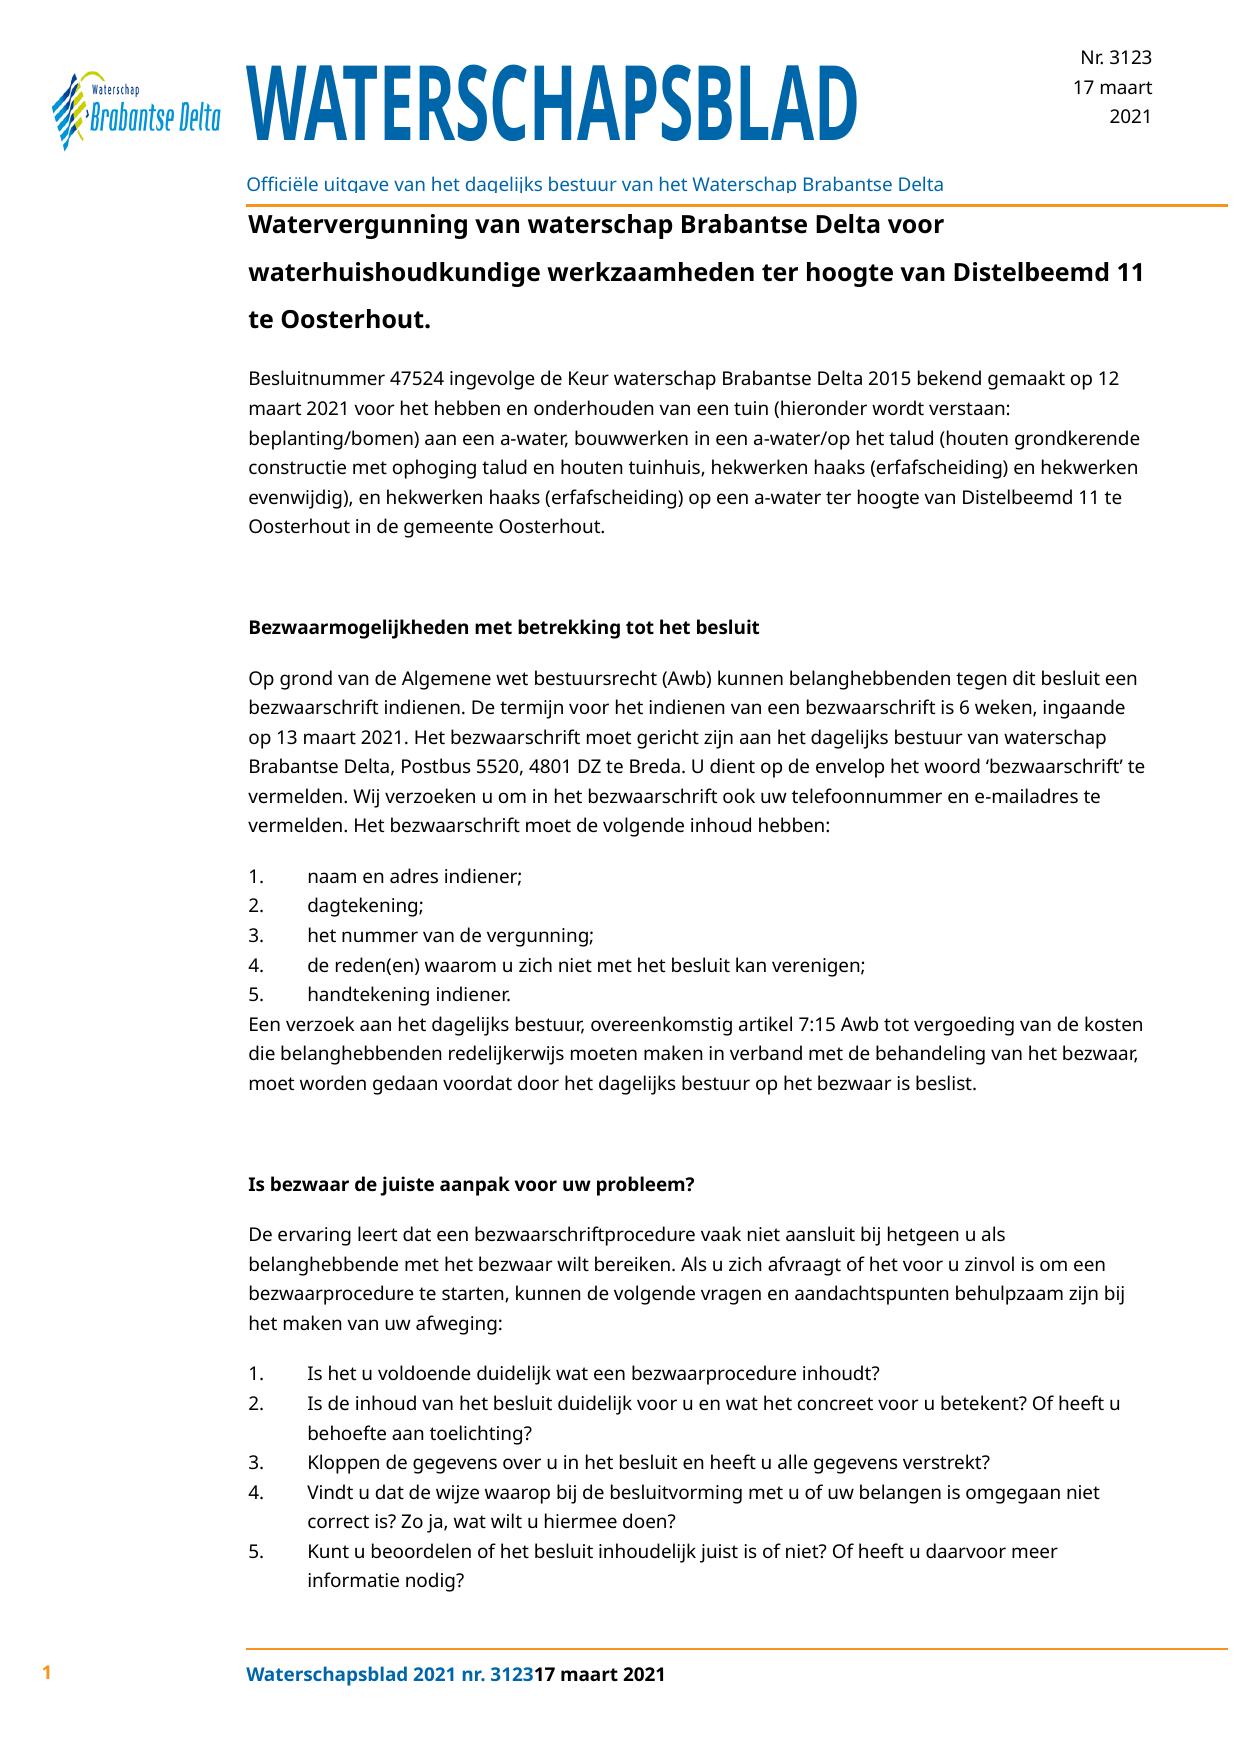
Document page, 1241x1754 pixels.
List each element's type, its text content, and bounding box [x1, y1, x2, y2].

text De ervaring leert dat een bezwaarschriftprocedure vaak niet aansluit bij hetgeen u als belanghebbende met het bezwaar wilt bereiken. Als u zich afvraagt of het voor u zinvol is om een bezwaarprocedure te starten, kunnen de volgende vragen en aandachtspunten behulpzaam zijn bij het maken van uw afweging: [248, 1221, 1152, 1336]
text Een verzoek aan het dagelijks bestuur, overeenkomstig artikel 7:15 Awb tot vergoeding van de kosten die belanghebbenden redelijkerwijs moeten maken in verband met de behandeling van het bezwaar, moet worden gedaan voordat door het dagelijks bestuur op het bezwaar is beslist. [248, 1011, 1152, 1096]
text Op grond van de Algemene wet bestuursrecht (Awb) kunnen belanghebbenden tegen dit besluit een bezwaarschrift indienen. De termijn voor het indienen van een bezwaarschrift is 6 weken, ingaande op 13 maart 2021. Het bezwaarschrift moet gericht zijn aan het dagelijks bestuur van waterschap Brabantse Delta, Postbus 5520, 4801 DZ te Breda. U dient op de envelop het woord ‘bezwaarschrift’ te vermelden. Wij verzoeken u om in het bezwaarschrift ook uw telefoonnummer en e‑mailadres te vermelden. Het bezwaarschrift moet de volgende inhoud hebben: [248, 665, 1152, 838]
list Vindt u dat de wijze waarop bij de besluitvorming met u of uw belangen is omgegaan niet correct is? Zo ja, wat wilt u hiermee doen? [248, 1479, 1152, 1534]
text Besluitnummer 47524 ingevolge de Keur waterschap Brabantse Delta 2015 bekend gemaakt op 12 maart 2021 voor het hebben en onderhouden van een tuin (hieronder wordt verstaan: beplanting/bomen) aan een a-water, bouwwerken in een a-water/op het talud (houten grondkerende constructie met ophoging talud en houten tuinhuis, hekwerken haaks (erfafscheiding) en hekwerken evenwijdig), en hekwerken haaks (erfafscheiding) op een a-water ter hoogte van Distelbeemd 11 te Oosterhout in de gemeente Oosterhout. [248, 366, 1152, 539]
text Is bezwaar de juiste aanpak voor uw probleem? [248, 1171, 1152, 1197]
list Kunt u beoordelen of het besluit inhoudelijk juist is of niet? Of heeft u daarvoor meer informatie nodig? [248, 1538, 1152, 1593]
list dagtekening; [248, 893, 1152, 918]
list Is het u voldoende duidelijk wat een bezwaarprocedure inhoudt? [248, 1361, 1152, 1386]
list handtekening indiener. [248, 981, 1152, 1007]
text Bezwaarmogelijkheden met betrekking tot het besluit [248, 614, 1152, 640]
picture [41, 47, 231, 172]
list de reden(en) waarom u zich niet met het besluit kan verenigen; [248, 952, 1152, 977]
list Is de inhoud van het besluit duidelijk voor u en wat het concreet voor u betekent? Of heeft u behoefte aan toelichting? [248, 1390, 1152, 1445]
list het nummer van de vergunning; [248, 922, 1152, 948]
text Watervergunning van waterschap Brabantse Delta voor waterhuishoudkundige werkzaamheden ter hoogte van Distelbeemd 11 te Oosterhout. [248, 207, 1152, 336]
list Kloppen de gegevens over u in het besluit en heeft u alle gegevens verstrekt? [248, 1449, 1152, 1475]
list naam en adres indiener; [248, 863, 1152, 889]
